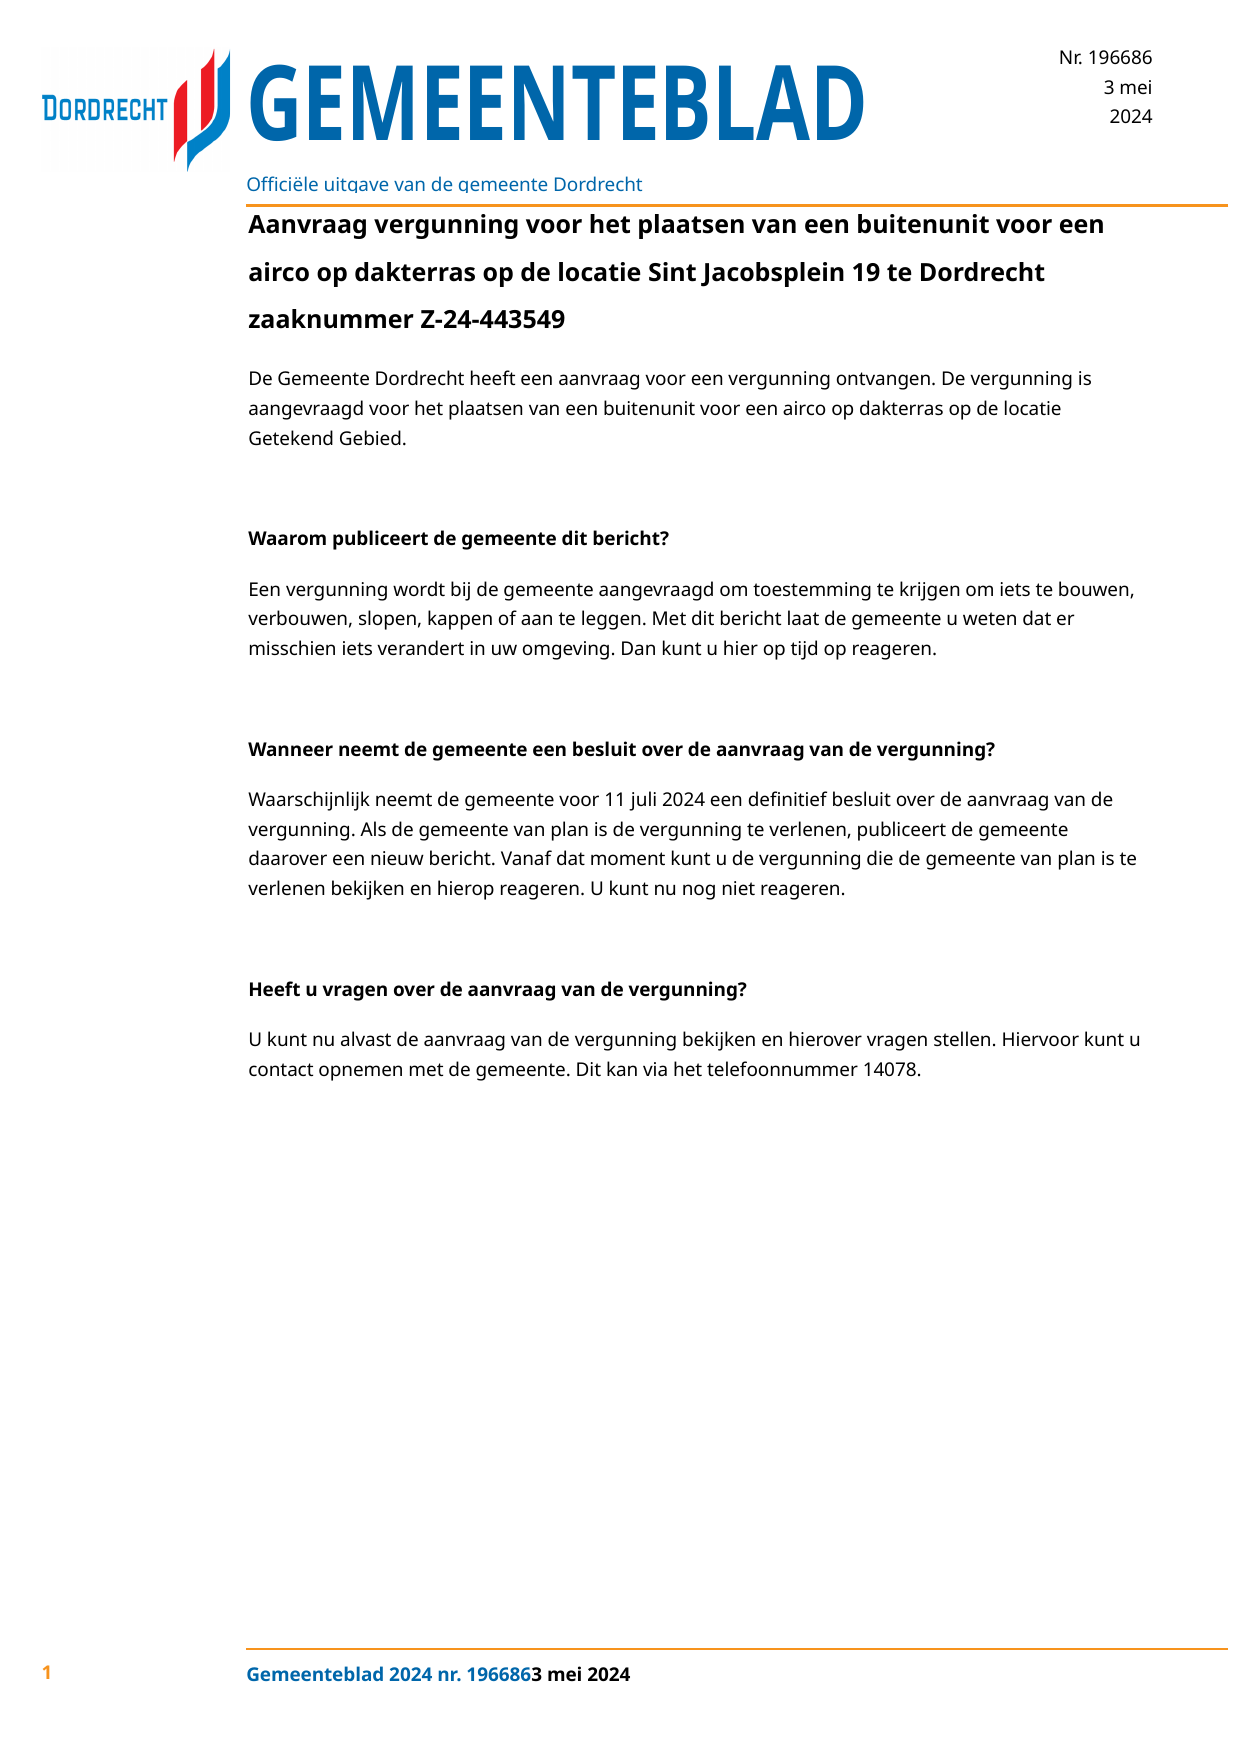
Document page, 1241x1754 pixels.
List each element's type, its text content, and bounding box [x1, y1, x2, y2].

text Aanvraag vergunning voor het plaatsen van een buitenunit voor een airco op dakterras op de locatie Sint Jacobsplein 19 te Dordrecht zaaknummer Z-24-443549 [248, 207, 1152, 336]
text Een vergunning wordt bij de gemeente aangevraagd om toestemming te krijgen om iets te bouwen, verbouwen, slopen, kappen of aan te leggen. Met dit bericht laat de gemeente u weten dat er misschien iets verandert in uw omgeving. Dan kunt u hier op tijd op reageren. [248, 576, 1152, 661]
text Wanneer neemt de gemeente een besluit over de aanvraag van de vergunning? [248, 736, 1152, 762]
text U kunt nu alvast de aanvraag van de vergunning bekijken en hierover vragen stellen. Hiervoor kunt u contact opnemen met de gemeente. Dit kan via het telefoonnummer 14078. [248, 1026, 1152, 1082]
text De Gemeente Dordrecht heeft een aanvraag voor een vergunning ontvangen. De vergunning is aangevraagd voor het plaatsen van een buitenunit voor een airco op dakterras op de locatie Getekend Gebied. [248, 366, 1152, 450]
text Waarom publiceert de gemeente dit bericht? [248, 526, 1152, 551]
picture [41, 47, 231, 172]
text Waarschijnlijk neemt de gemeente voor 11 juli 2024 een definitief besluit over de aanvraag van de vergunning. Als de gemeente van plan is de vergunning te verlenen, publiceert de gemeente daarover een nieuw bericht. Vanaf dat moment kunt u de vergunning die de gemeente van plan is te verlenen bekijken en hierop reageren. U kunt nu nog niet reageren. [248, 786, 1152, 901]
text Heeft u vragen over de aanvraag van de vergunning? [248, 976, 1152, 1002]
